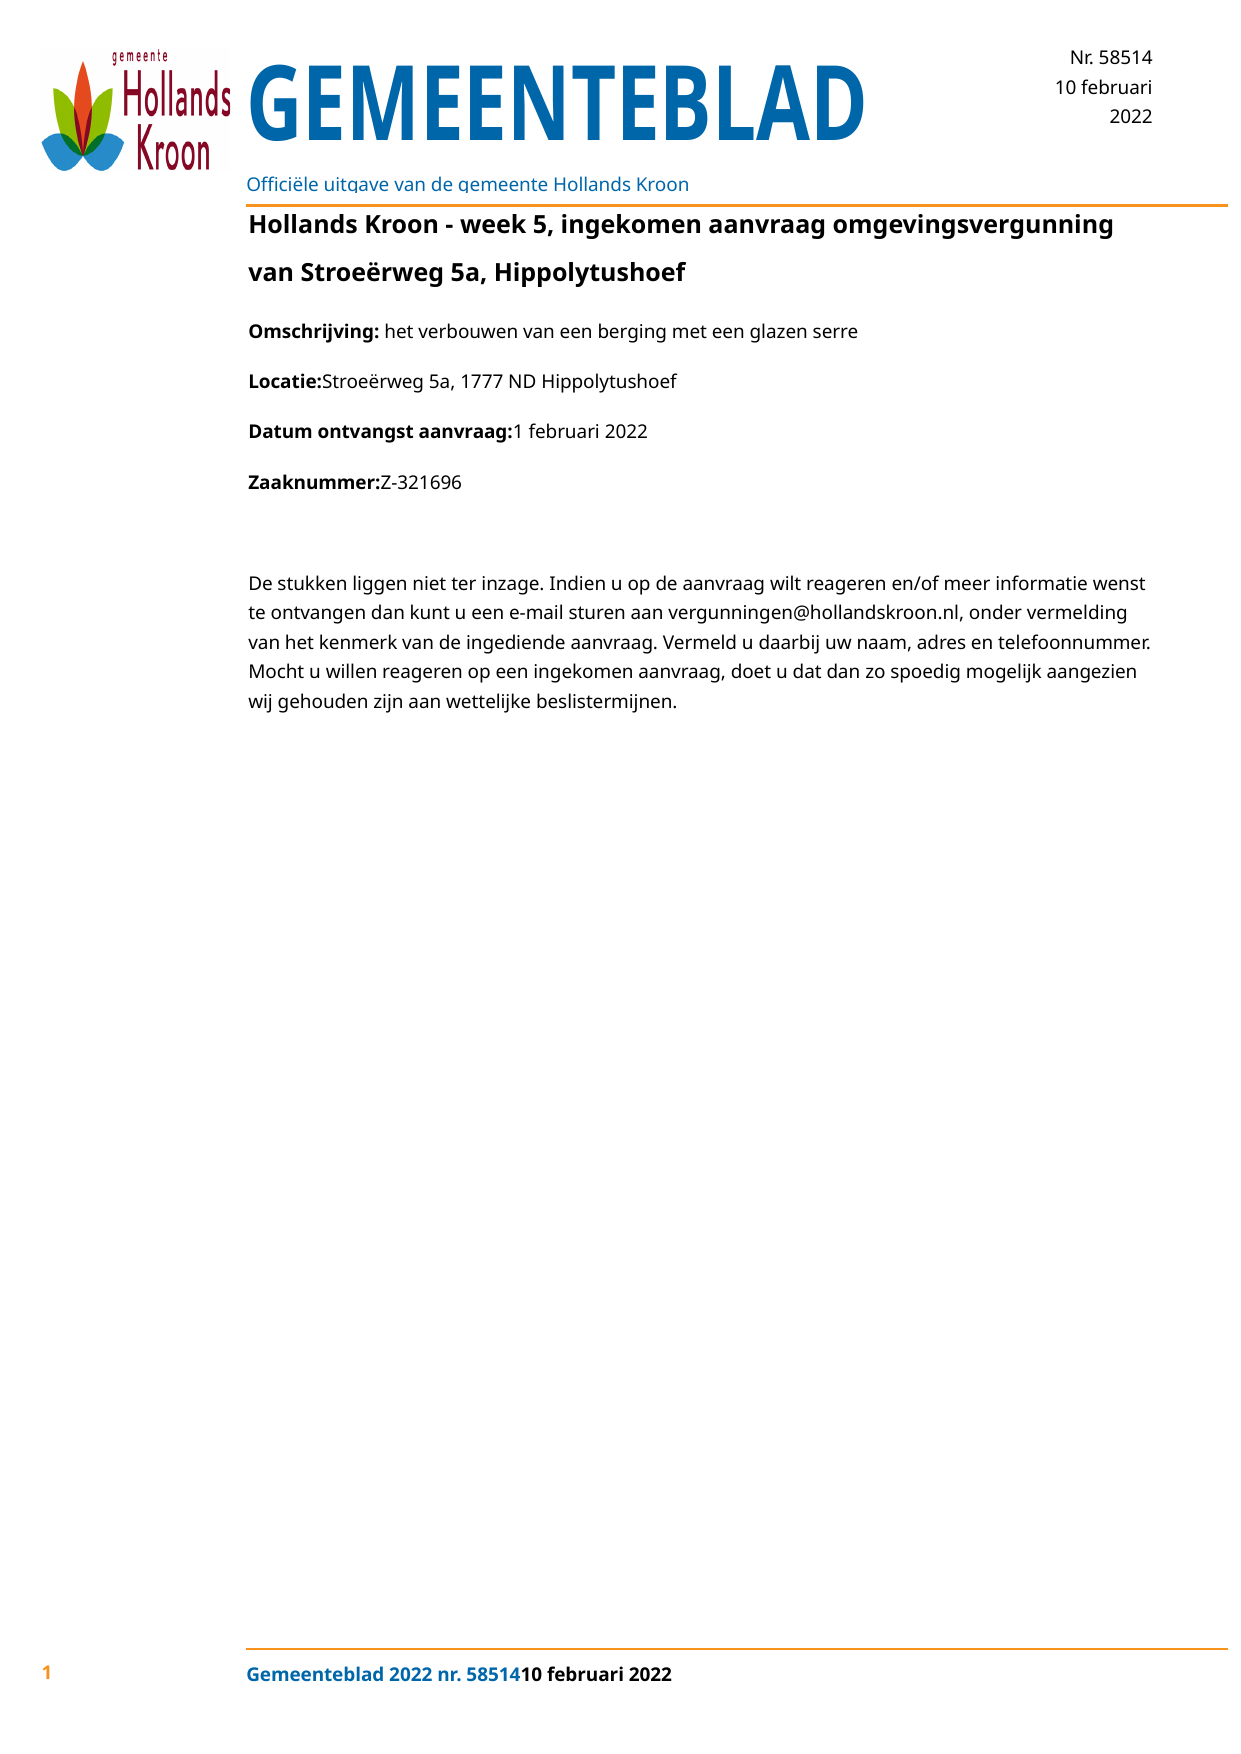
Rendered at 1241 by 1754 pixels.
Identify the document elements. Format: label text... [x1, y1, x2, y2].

text Zaaknummer:Z-321696 [248, 469, 1152, 495]
text Datum ontvangst aanvraag:1 februari 2022 [248, 419, 1152, 444]
text Omschrijving: het verbouwen van een berging met een glazen serre [248, 318, 1152, 344]
text De stukken liggen niet ter inzage. Indien u op de aanvraag wilt reageren en/of meer informatie wenst te ontvangen dan kunt u een e-mail sturen aan vergunningen@hollandskroon.nl, onder vermelding van het kenmerk van de ingediende aanvraag. Vermeld u daarbij uw naam, adres en telefoonnummer. Mocht u willen reageren op een ingekomen aanvraag, doet u dat dan zo spoedig mogelijk aangezien wij gehouden zijn aan wettelijke beslistermijnen. [248, 570, 1152, 714]
text Locatie:Stroeërweg 5a, 1777 ND Hippolytushoef [248, 368, 1152, 394]
text Hollands Kroon - week 5, ingekomen aanvraag omgevingsvergunning van Stroeërweg 5a, Hippolytushoef [248, 207, 1152, 288]
picture [41, 47, 231, 172]
